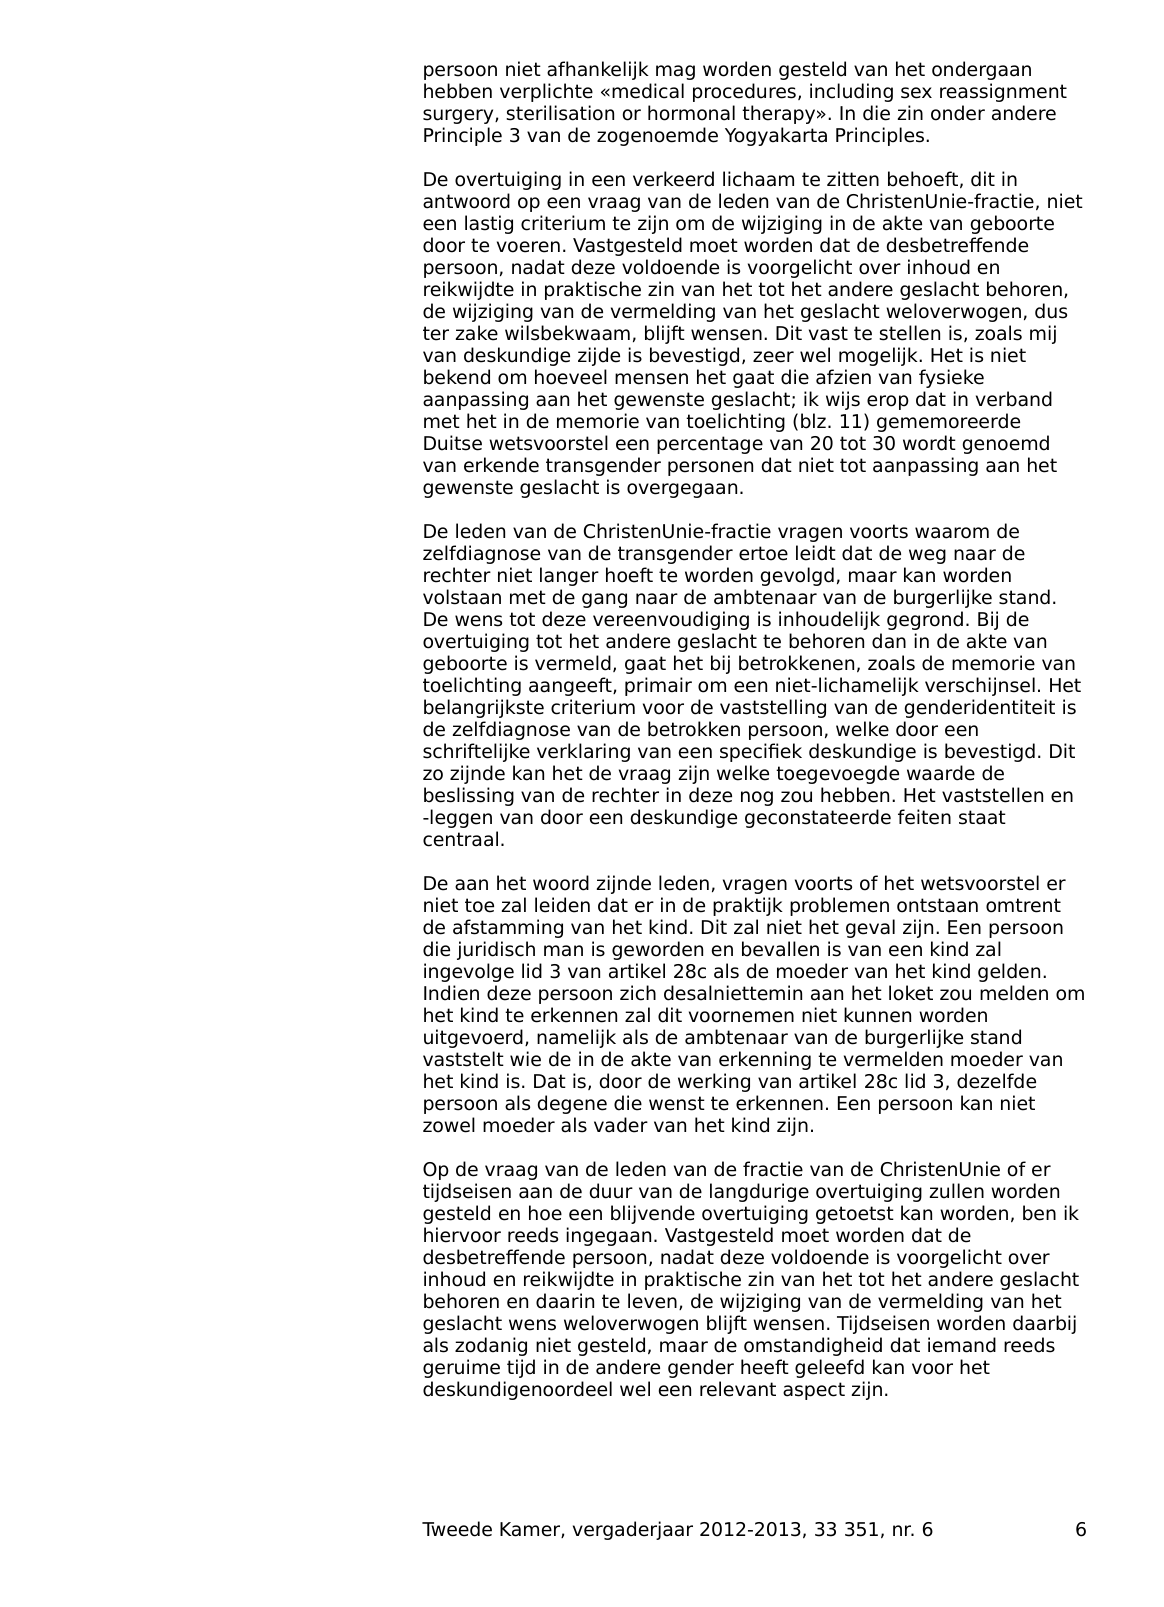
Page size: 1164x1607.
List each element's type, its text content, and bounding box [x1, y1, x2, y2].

text Op de vraag van de leden van de fractie van de ChristenUnie of er tijdseisen aan de duur van de langdurige overtuiging zullen worden gesteld en hoe een blijvende overtuiging getoetst kan worden, ben ik hiervoor reeds ingegaan. Vastgesteld moet worden dat de desbetreffende persoon, nadat deze voldoende is voorgelicht over inhoud en reikwijdte in praktische zin van het tot het andere geslacht behoren en daarin te leven, de wijziging van de vermelding van het geslacht wens weloverwogen blijft wensen. Tijdseisen worden daarbij als zodanig niet gesteld, maar de omstandigheid dat iemand reeds geruime tijd in de andere gender heeft geleefd kan voor het deskundigenoordeel wel een relevant aspect zijn. [422, 1159, 1087, 1401]
text De aan het woord zijnde leden, vragen voorts of het wetsvoorstel er niet toe zal leiden dat er in de praktijk problemen ontstaan omtrent de afstamming van het kind. Dit zal niet het geval zijn. Een persoon die juridisch man is geworden en bevallen is van een kind zal ingevolge lid 3 van artikel 28c als de moeder van het kind gelden. Indien deze persoon zich desalniettemin aan het loket zou melden om het kind te erkennen zal dit voornemen niet kunnen worden uitgevoerd, namelijk als de ambtenaar van de burgerlijke stand vaststelt wie de in de akte van erkenning te vermelden moeder van het kind is. Dat is, door de werking van artikel 28c lid 3, dezelfde persoon als degene die wenst te erkennen. Een persoon kan niet zowel moeder als vader van het kind zijn. [422, 873, 1087, 1137]
text De overtuiging in een verkeerd lichaam te zitten behoeft, dit in antwoord op een vraag van de leden van de ChristenUnie-fractie, niet een lastig criterium te zijn om de wijziging in de akte van geboorte door te voeren. Vastgesteld moet worden dat de desbetreffende persoon, nadat deze voldoende is voorgelicht over inhoud en reikwijdte in praktische zin van het tot het andere geslacht behoren, de wijziging van de vermelding van het geslacht weloverwogen, dus ter zake wilsbekwaam, blijft wensen. Dit vast te stellen is, zoals mij van deskundige zijde is bevestigd, zeer wel mogelijk. Het is niet bekend om hoeveel mensen het gaat die afzien van fysieke aanpassing aan het gewenste geslacht; ik wijs erop dat in verband met het in de memorie van toelichting (blz. 11) gememoreerde Duitse wetsvoorstel een percentage van 20 tot 30 wordt genoemd van erkende transgender personen dat niet tot aanpassing aan het gewenste geslacht is overgegaan. [422, 169, 1087, 499]
text De leden van de ChristenUnie-fractie vragen voorts waarom de zelfdiagnose van de transgender ertoe leidt dat de weg naar de rechter niet langer hoeft te worden gevolgd, maar kan worden volstaan met de gang naar de ambtenaar van de burgerlijke stand. De wens tot deze vereenvoudiging is inhoudelijk gegrond. Bij de overtuiging tot het andere geslacht te behoren dan in de akte van geboorte is vermeld, gaat het bij betrokkenen, zoals de memorie van toelichting aangeeft, primair om een niet-lichamelijk verschijnsel. Het belangrijkste criterium voor de vaststelling van de genderidentiteit is de zelfdiagnose van de betrokken persoon, welke door een schriftelijke verklaring van een specifiek deskundige is bevestigd. Dit zo zijnde kan het de vraag zijn welke toegevoegde waarde de beslissing van de rechter in deze nog zou hebben. Het vaststellen en -leggen van door een deskundige geconstateerde feiten staat centraal. [422, 521, 1087, 851]
text persoon niet afhankelijk mag worden gesteld van het ondergaan hebben verplichte «medical procedures, including sex reassignment surgery, sterilisation or hormonal therapy». In die zin onder andere Principle 3 van de zogenoemde Yogyakarta Principles. [422, 59, 1087, 147]
